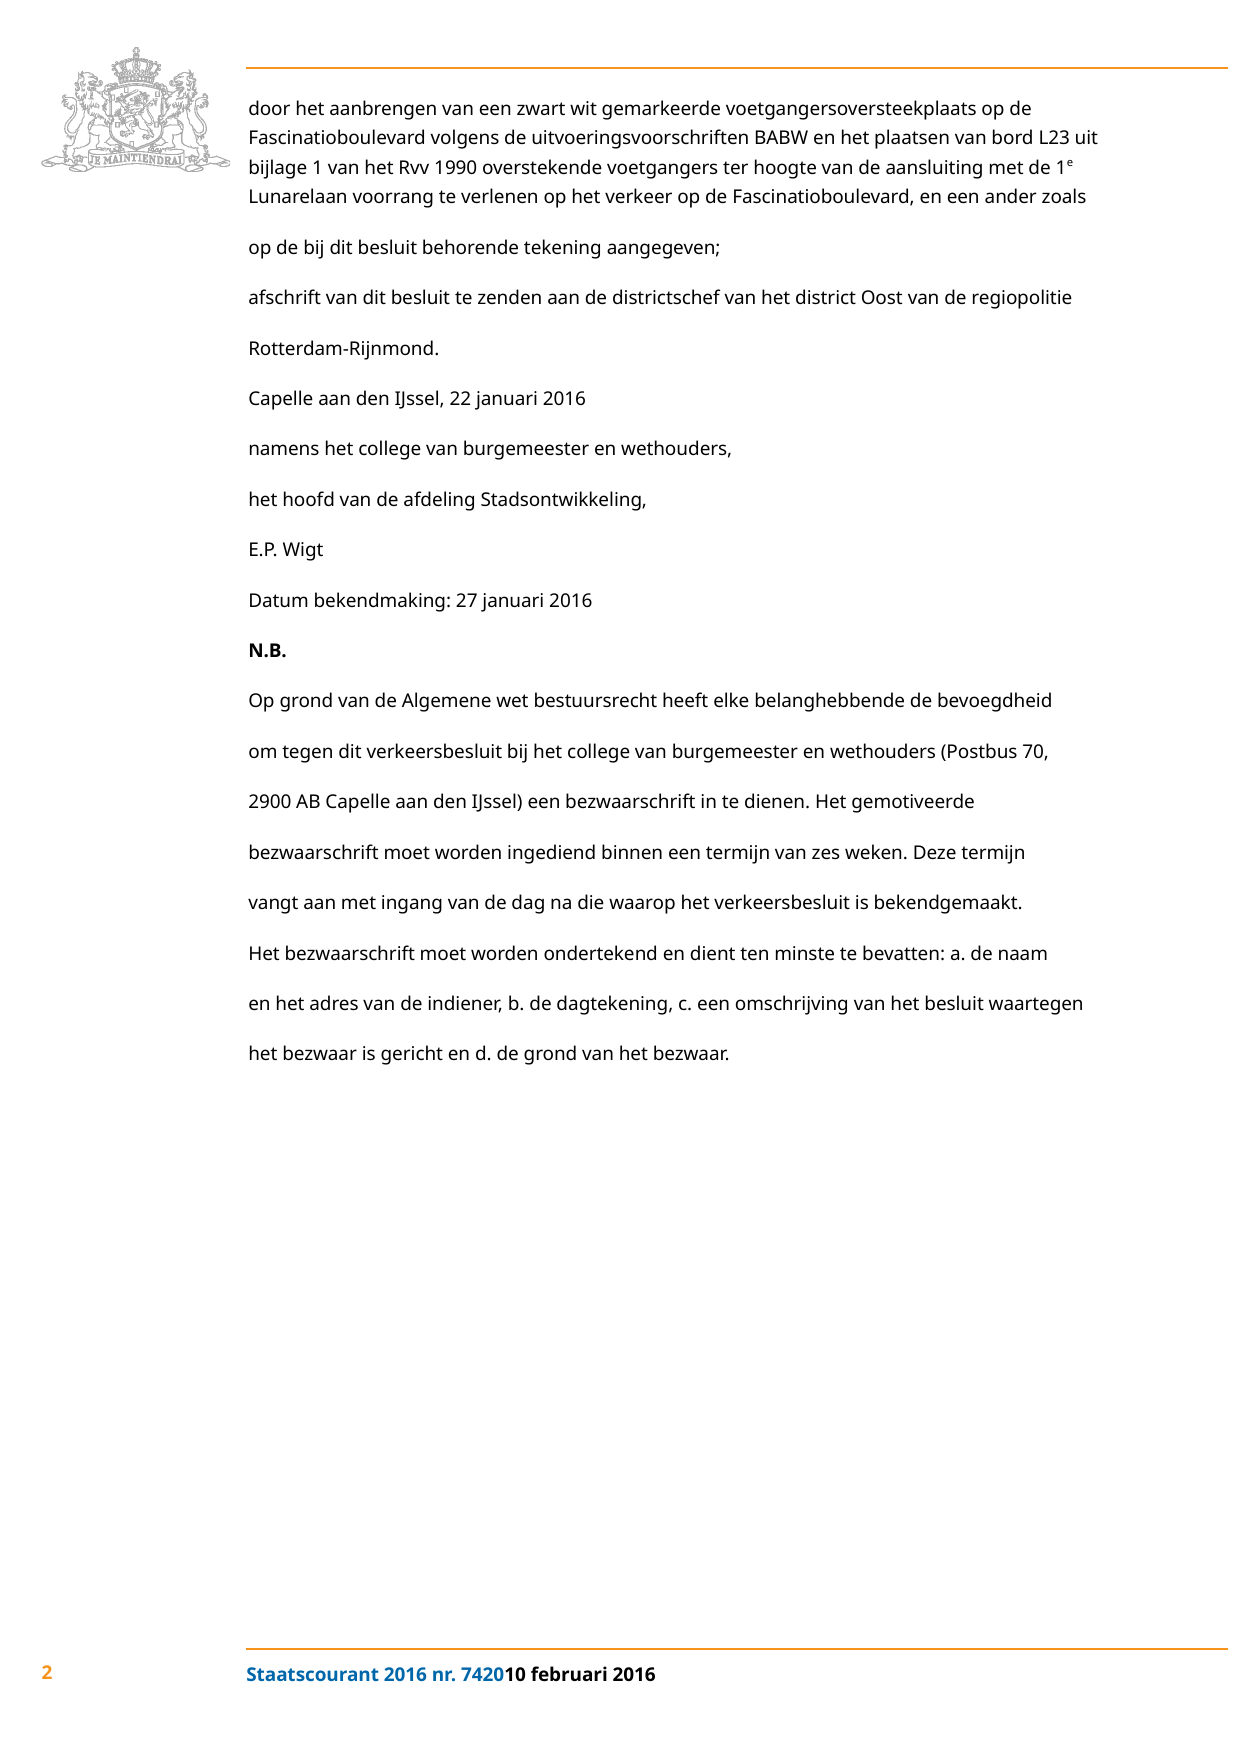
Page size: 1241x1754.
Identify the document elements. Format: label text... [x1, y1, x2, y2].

text om tegen dit verkeersbesluit bij het college van burgemeester en wethouders (Postbus 70, [248, 738, 1152, 764]
text het bezwaar is gericht en d. de grond van het bezwaar. [248, 1041, 1152, 1066]
text N.B. [248, 637, 1152, 663]
text E.P. Wigt [248, 536, 1152, 562]
text afschrift van dit besluit te zenden aan de districtschef van het district Oost van de regiopolitie [248, 284, 1152, 310]
text namens het college van burgemeester en wethouders, [248, 436, 1152, 461]
text Op grond van de Algemene wet bestuursrecht heeft elke belanghebbende de bevoegdheid [248, 688, 1152, 713]
text Capelle aan den IJssel, 22 januari 2016 [248, 385, 1152, 411]
text 2900 AB Capelle aan den IJssel) een bezwaarschrift in te dienen. Het gemotiveerde [248, 788, 1152, 814]
text Het bezwaarschrift moet worden ondertekend en dient ten minste te bevatten: a. de naam [248, 940, 1152, 966]
text op de bij dit besluit behorende tekening aangegeven; [248, 234, 1152, 260]
text het hoofd van de afdeling Stadsontwikkeling, [248, 486, 1152, 512]
text Datum bekendmaking: 27 januari 2016 [248, 587, 1152, 613]
text Rotterdam-Rijnmond. [248, 335, 1152, 361]
text door het aanbrengen van een zwart wit gemarkeerde voetgangersoversteekplaats op de Fascinatioboulevard volgens de uitvoeringsvoorschriften BABW en het plaatsen van bord L23 uit bijlage 1 van het Rvv 1990 overstekende voetgangers ter hoogte van de aansluiting met de 1e Lunarelaan voorrang te verlenen op het verkeer op de Fascinatioboulevard, en een ander zoals [248, 95, 1152, 209]
text en het adres van de indiener, b. de dagtekening, c. een omschrijving van het besluit waartegen [248, 990, 1152, 1016]
text vangt aan met ingang van de dag na die waarop het verkeersbesluit is bekendgemaakt. [248, 889, 1152, 915]
picture [41, 47, 231, 172]
text bezwaarschrift moet worden ingediend binnen een termijn van zes weken. Deze termijn [248, 839, 1152, 865]
